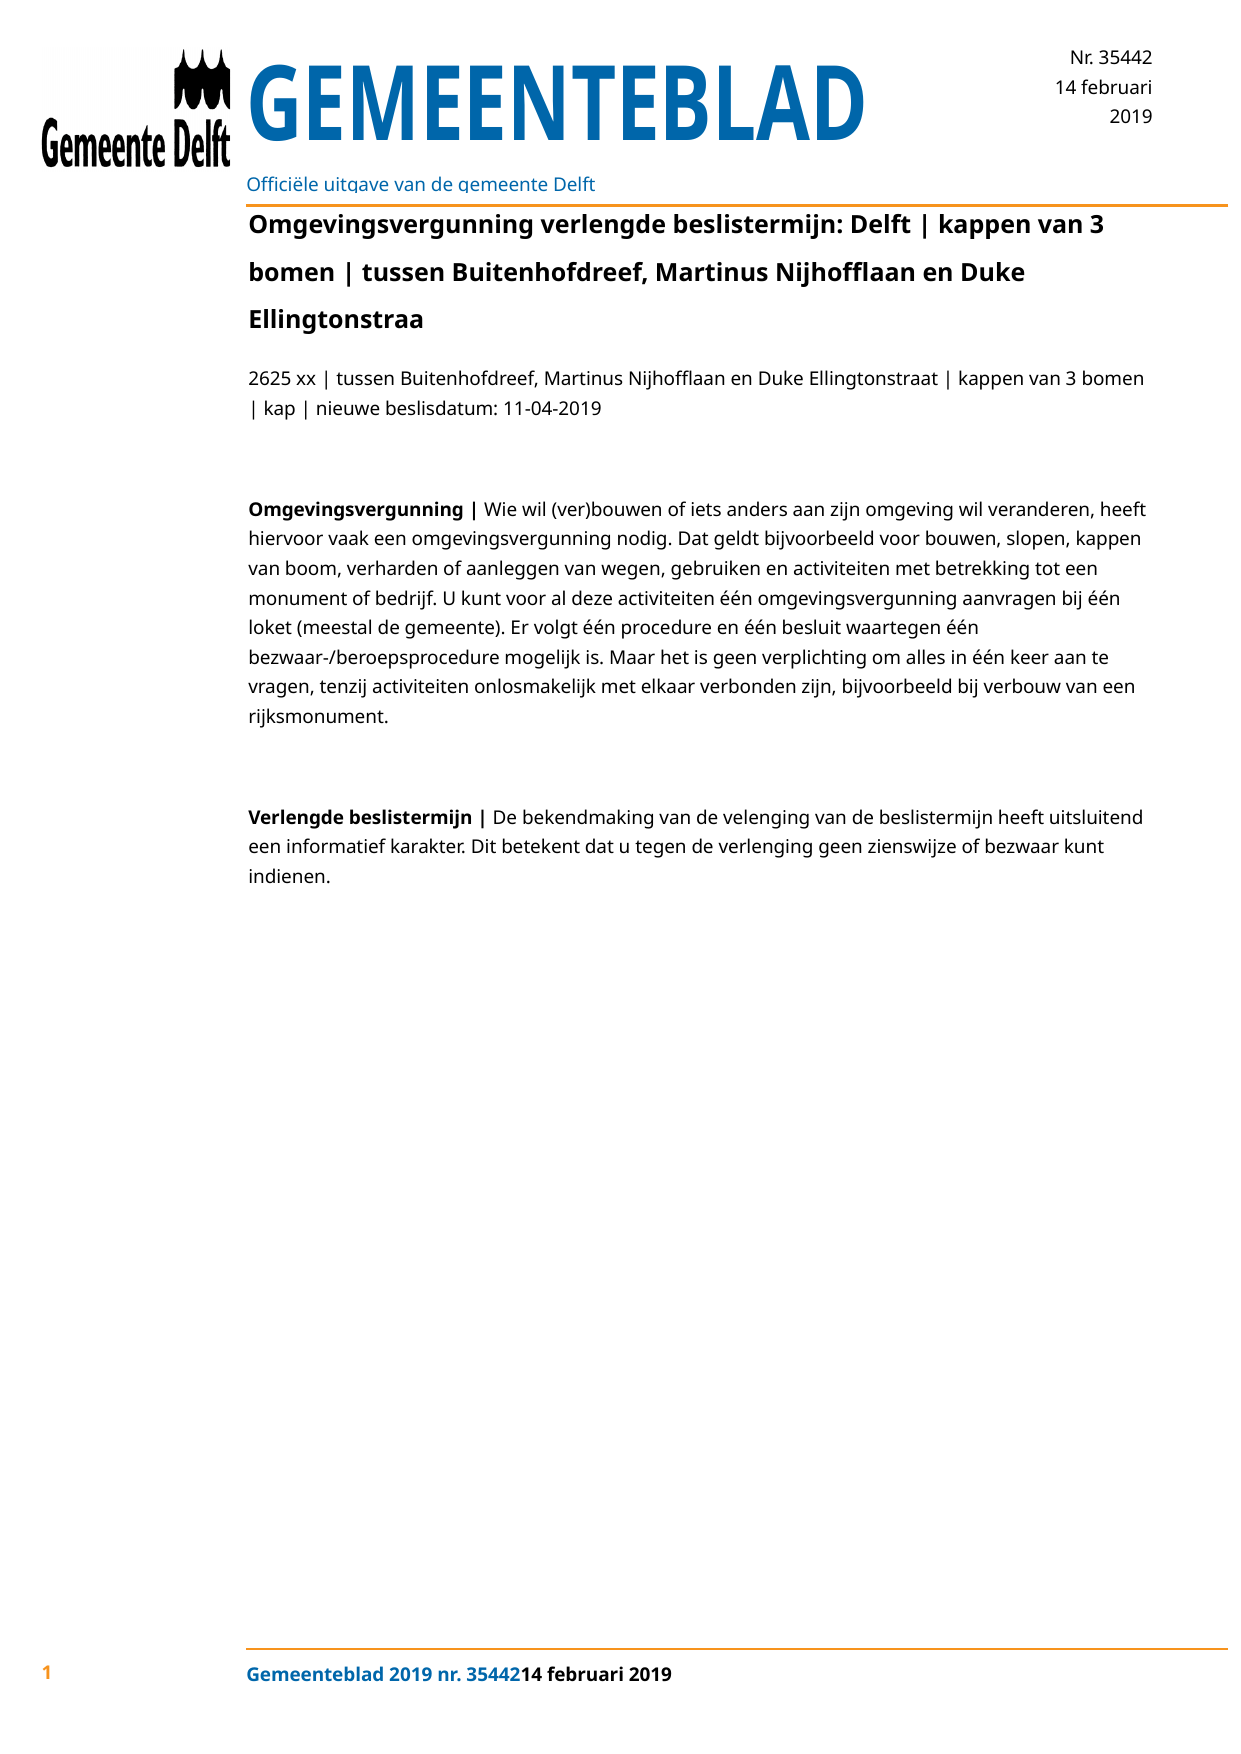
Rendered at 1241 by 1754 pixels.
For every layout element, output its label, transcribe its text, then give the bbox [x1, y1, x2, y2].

text Verlengde beslistermijn | De bekendmaking van de velenging van de beslistermijn heeft uitsluitend een informatief karakter. Dit betekent dat u tegen de verlenging geen zienswijze of bezwaar kunt indienen. [248, 804, 1152, 889]
picture [41, 47, 231, 172]
text Omgevingsvergunning verlengde beslistermijn: Delft | kappen van 3 bomen | tussen Buitenhofdreef, Martinus Nijhofflaan en Duke Ellingtonstraa [248, 207, 1152, 336]
text 2625 xx | tussen Buitenhofdreef, Martinus Nijhofflaan en Duke Ellingtonstraat | kappen van 3 bomen | kap | nieuwe beslisdatum: 11-04-2019 [248, 366, 1152, 421]
text Omgevingsvergunning | Wie wil (ver)bouwen of iets anders aan zijn omgeving wil veranderen, heeft hiervoor vaak een omgevingsvergunning nodig. Dat geldt bijvoorbeeld voor bouwen, slopen, kappen van boom, verharden of aanleggen van wegen, gebruiken en activiteiten met betrekking tot een monument of bedrijf. U kunt voor al deze activiteiten één omgevingsvergunning aanvragen bij één loket (meestal de gemeente). Er volgt één procedure en één besluit waartegen één bezwaar-/beroepsprocedure mogelijk is. Maar het is geen verplichting om alles in één keer aan te vragen, tenzij activiteiten onlosmakelijk met elkaar verbonden zijn, bijvoorbeeld bij verbouw van een rijksmonument. [248, 496, 1152, 729]
